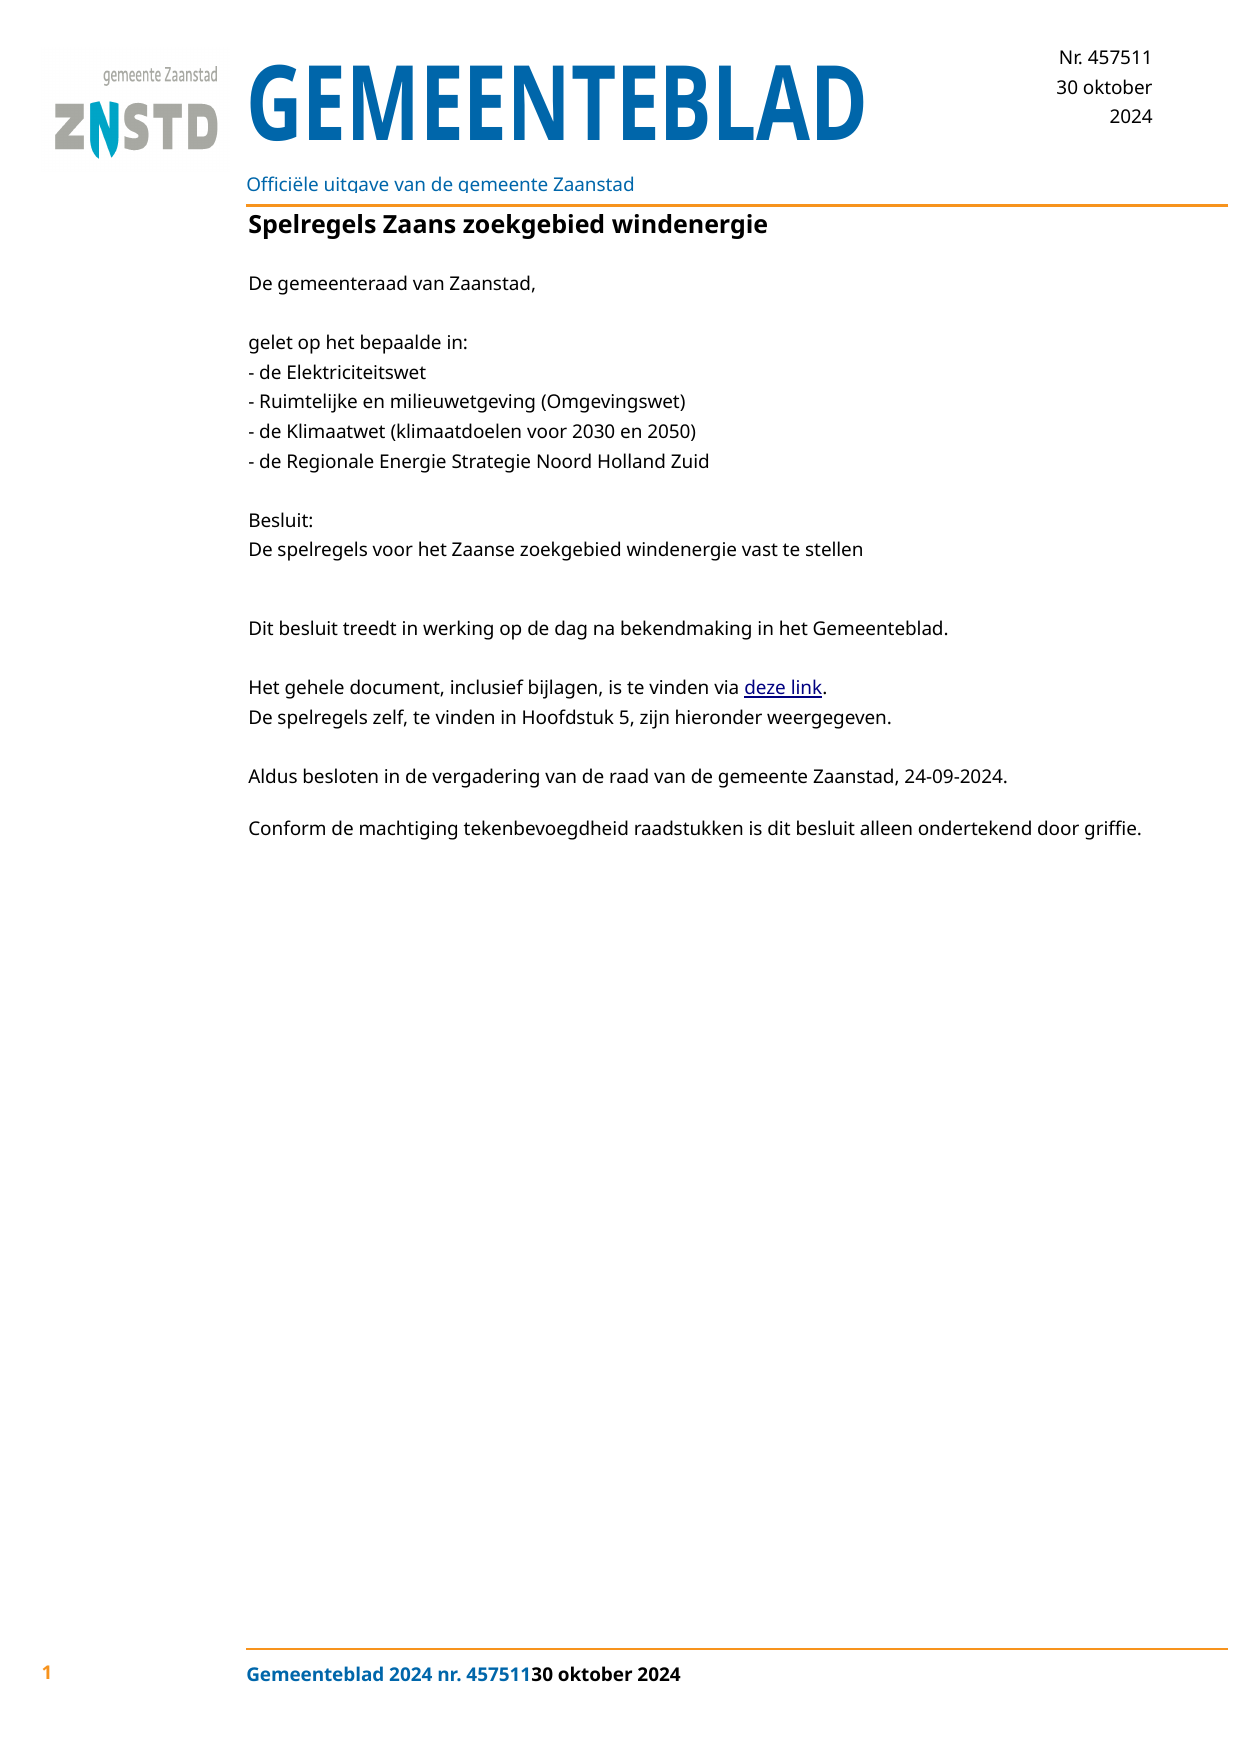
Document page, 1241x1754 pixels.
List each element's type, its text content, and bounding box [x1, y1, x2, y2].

text - Ruimtelijke en milieuwetgeving (Omgevingswet) [248, 389, 1152, 414]
text - de Klimaatwet (klimaatdoelen voor 2030 en 2050) [248, 418, 1152, 444]
text gelet op het bepaalde in: [248, 329, 1152, 355]
text Spelregels Zaans zoekgebied windenergie [248, 207, 1152, 241]
text Dit besluit treedt in werking op de dag na bekendmaking in het Gemeenteblad. [248, 615, 1152, 641]
text Besluit: [248, 507, 1152, 533]
text De spelregels voor het Zaanse zoekgebied windenergie vast te stellen [248, 537, 1152, 562]
text Aldus besloten in de vergadering van de raad van de gemeente Zaanstad, 24-09-2024. [248, 763, 1152, 789]
text De gemeenteraad van Zaanstad, [248, 270, 1152, 296]
text Het gehele document, inclusief bijlagen, is te vinden via deze link. [248, 674, 1152, 700]
text - de Regionale Energie Strategie Noord Holland Zuid [248, 448, 1152, 473]
text Conform de machtiging tekenbevoegdheid raadstukken is dit besluit alleen ondertekend door griffie. [248, 815, 1152, 841]
text - de Elektriciteitswet [248, 359, 1152, 385]
picture [41, 47, 231, 172]
text De spelregels zelf, te vinden in Hoofdstuk 5, zijn hieronder weergegeven. [248, 704, 1152, 730]
